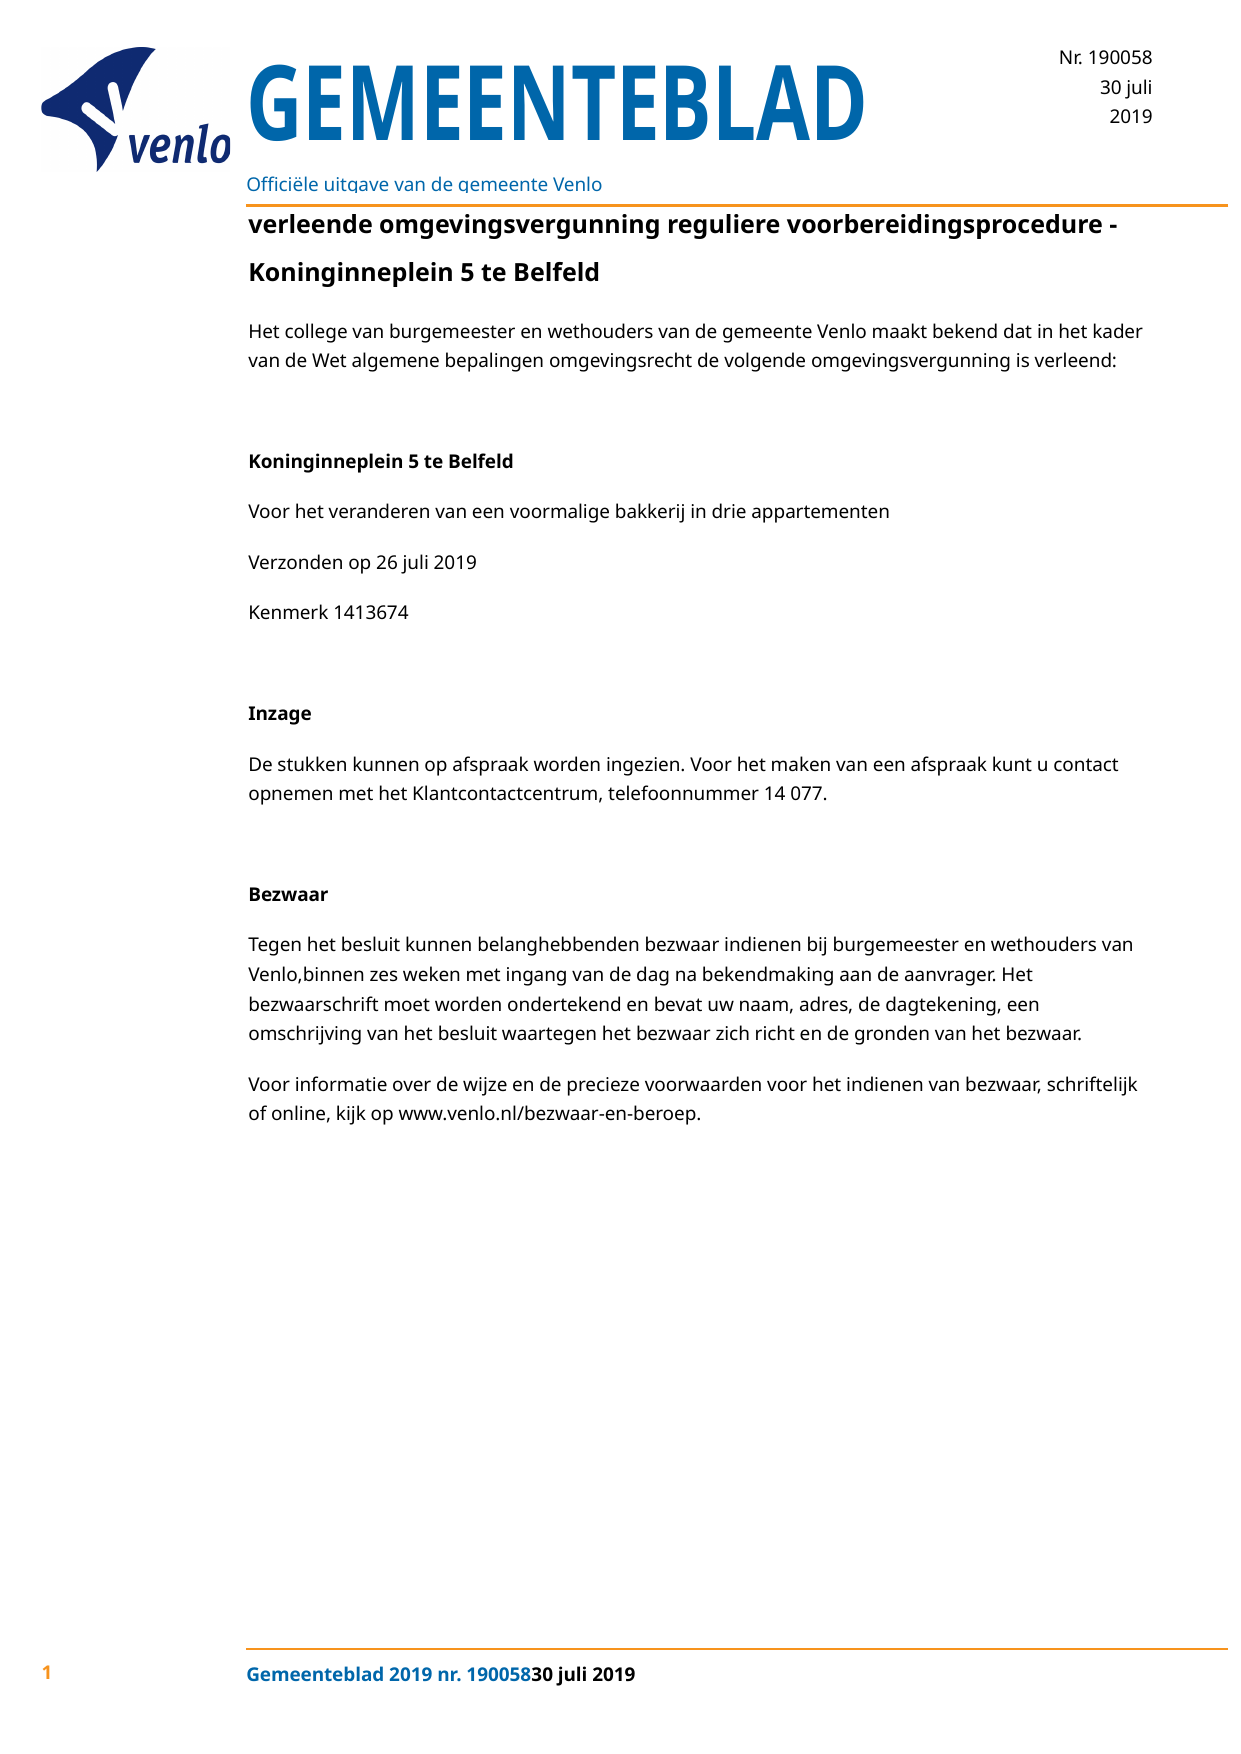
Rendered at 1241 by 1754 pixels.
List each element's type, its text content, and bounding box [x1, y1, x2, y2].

text Voor het veranderen van een voormalige bakkerij in drie appartementen [248, 499, 1152, 524]
text Koninginneplein 5 te Belfeld [248, 448, 1152, 474]
picture [41, 47, 231, 172]
text Verzonden op 26 juli 2019 [248, 549, 1152, 575]
text Bezwaar [248, 881, 1152, 907]
text Het college van burgemeester en wethouders van de gemeente Venlo maakt bekend dat in het kader van de Wet algemene bepalingen omgevingsrecht de volgende omgevingsvergunning is verleend: [248, 318, 1152, 373]
text De stukken kunnen op afspraak worden ingezien. Voor het maken van een afspraak kunt u contact opnemen met het Klantcontactcentrum, telefoonnummer 14 077. [248, 751, 1152, 806]
text Voor informatie over de wijze en de precieze voorwaarden voor het indienen van bezwaar, schriftelijk of online, kijk op www.venlo.nl/bezwaar-en-beroep. [248, 1071, 1152, 1126]
text Inzage [248, 700, 1152, 726]
text Kenmerk 1413674 [248, 599, 1152, 625]
text verleende omgevingsvergunning reguliere voorbereidingsprocedure - Koninginneplein 5 te Belfeld [248, 207, 1152, 288]
text Tegen het besluit kunnen belanghebbenden bezwaar indienen bij burgemeester en wethouders van Venlo,binnen zes weken met ingang van de dag na bekendmaking aan de aanvrager. Het bezwaarschrift moet worden ondertekend en bevat uw naam, adres, de dagtekening, een omschrijving van het besluit waartegen het bezwaar zich richt en de gronden van het bezwaar. [248, 932, 1152, 1046]
